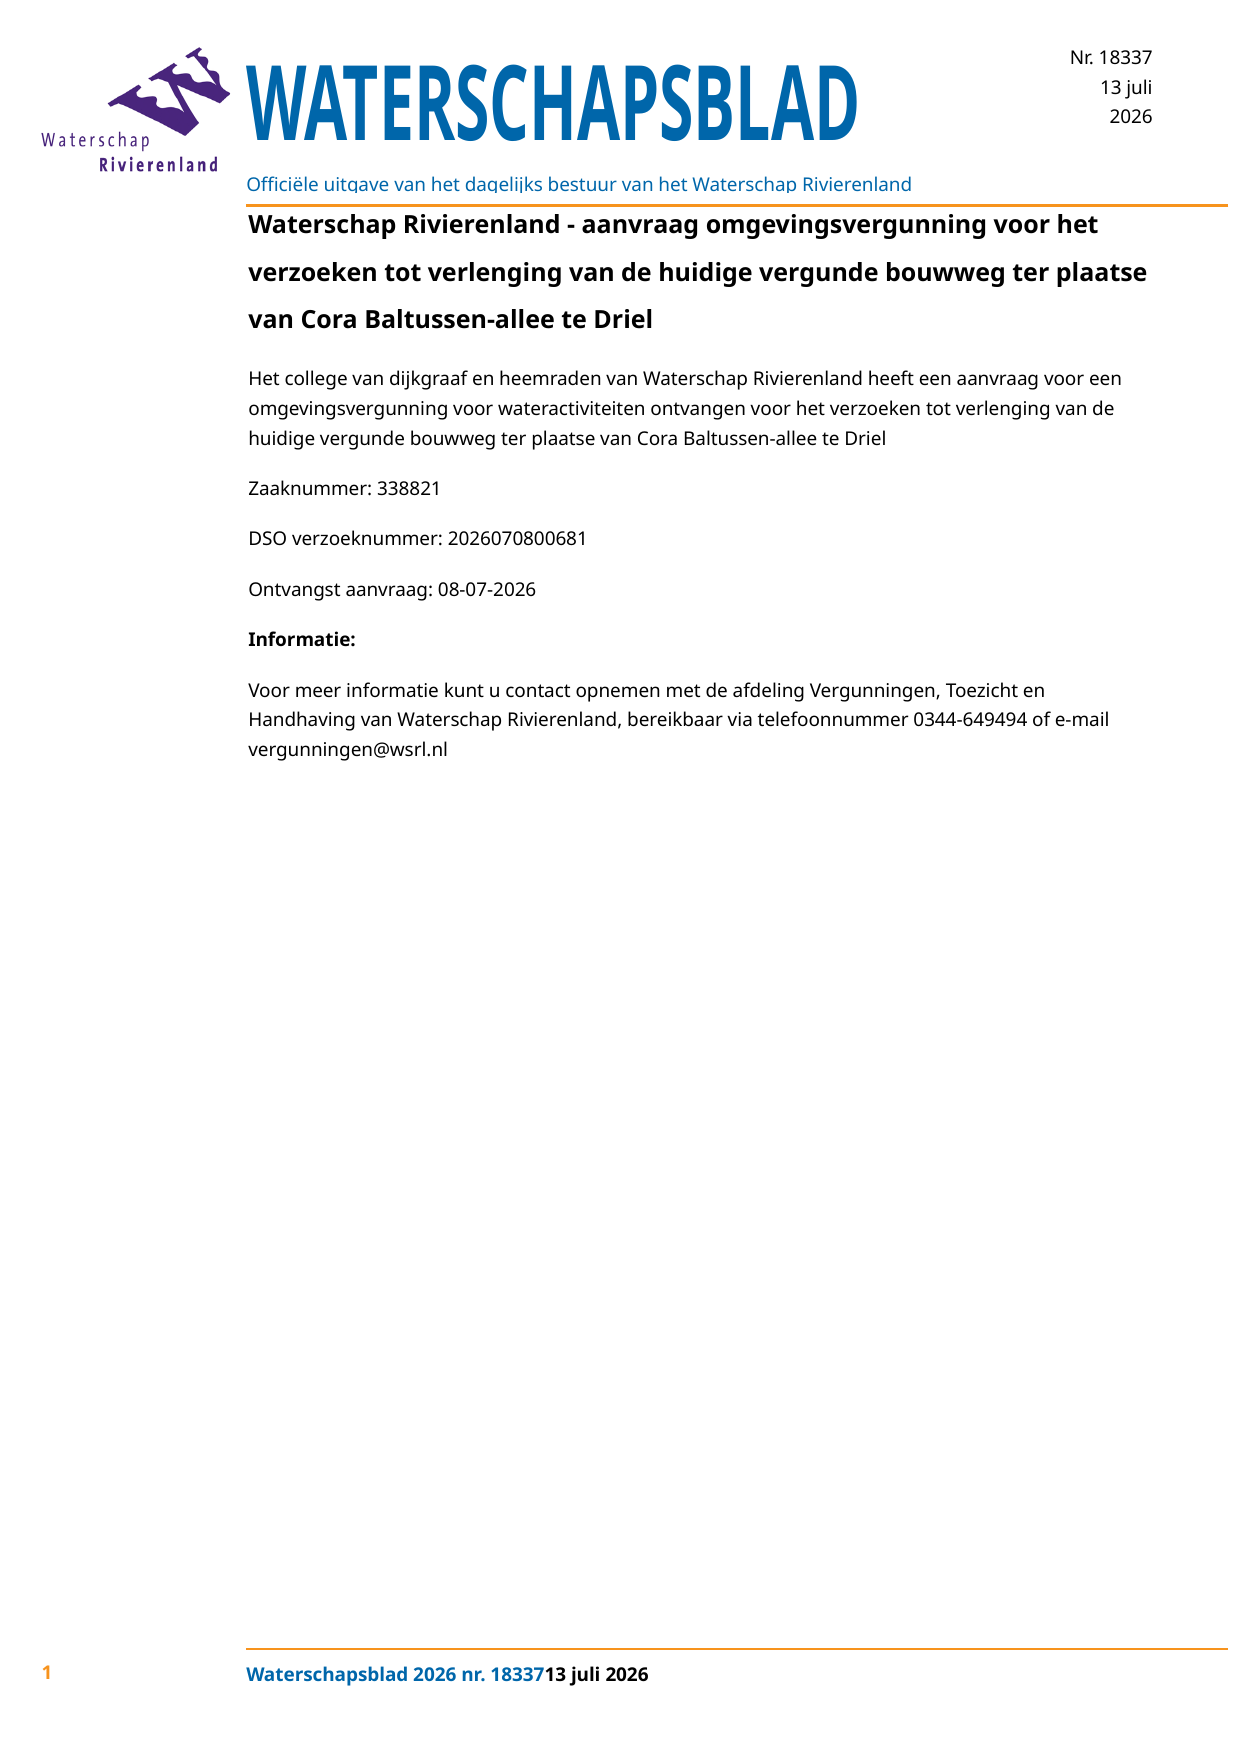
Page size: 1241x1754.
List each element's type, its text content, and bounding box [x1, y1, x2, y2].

text DSO verzoeknummer: 2026070800681 [248, 526, 1152, 551]
text Ontvangst aanvraag: 08-07-2026 [248, 576, 1152, 602]
text Voor meer informatie kunt u contact opnemen met de afdeling Vergunningen, Toezicht en Handhaving van Waterschap Rivierenland, bereikbaar via telefoonnummer 0344-649494 of e-mail vergunningen@wsrl.nl [248, 677, 1152, 762]
text Het college van dijkgraaf en heemraden van Waterschap Rivierenland heeft een aanvraag voor een omgevingsvergunning voor wateractiviteiten ontvangen voor het verzoeken tot verlenging van de huidige vergunde bouwweg ter plaatse van Cora Baltussen-allee te Driel [248, 366, 1152, 450]
text Informatie: [248, 626, 1152, 652]
text Waterschap Rivierenland - aanvraag omgevingsvergunning voor het verzoeken tot verlenging van de huidige vergunde bouwweg ter plaatse van Cora Baltussen-allee te Driel [248, 207, 1152, 336]
text Zaaknummer: 338821 [248, 475, 1152, 501]
picture [41, 47, 231, 172]
